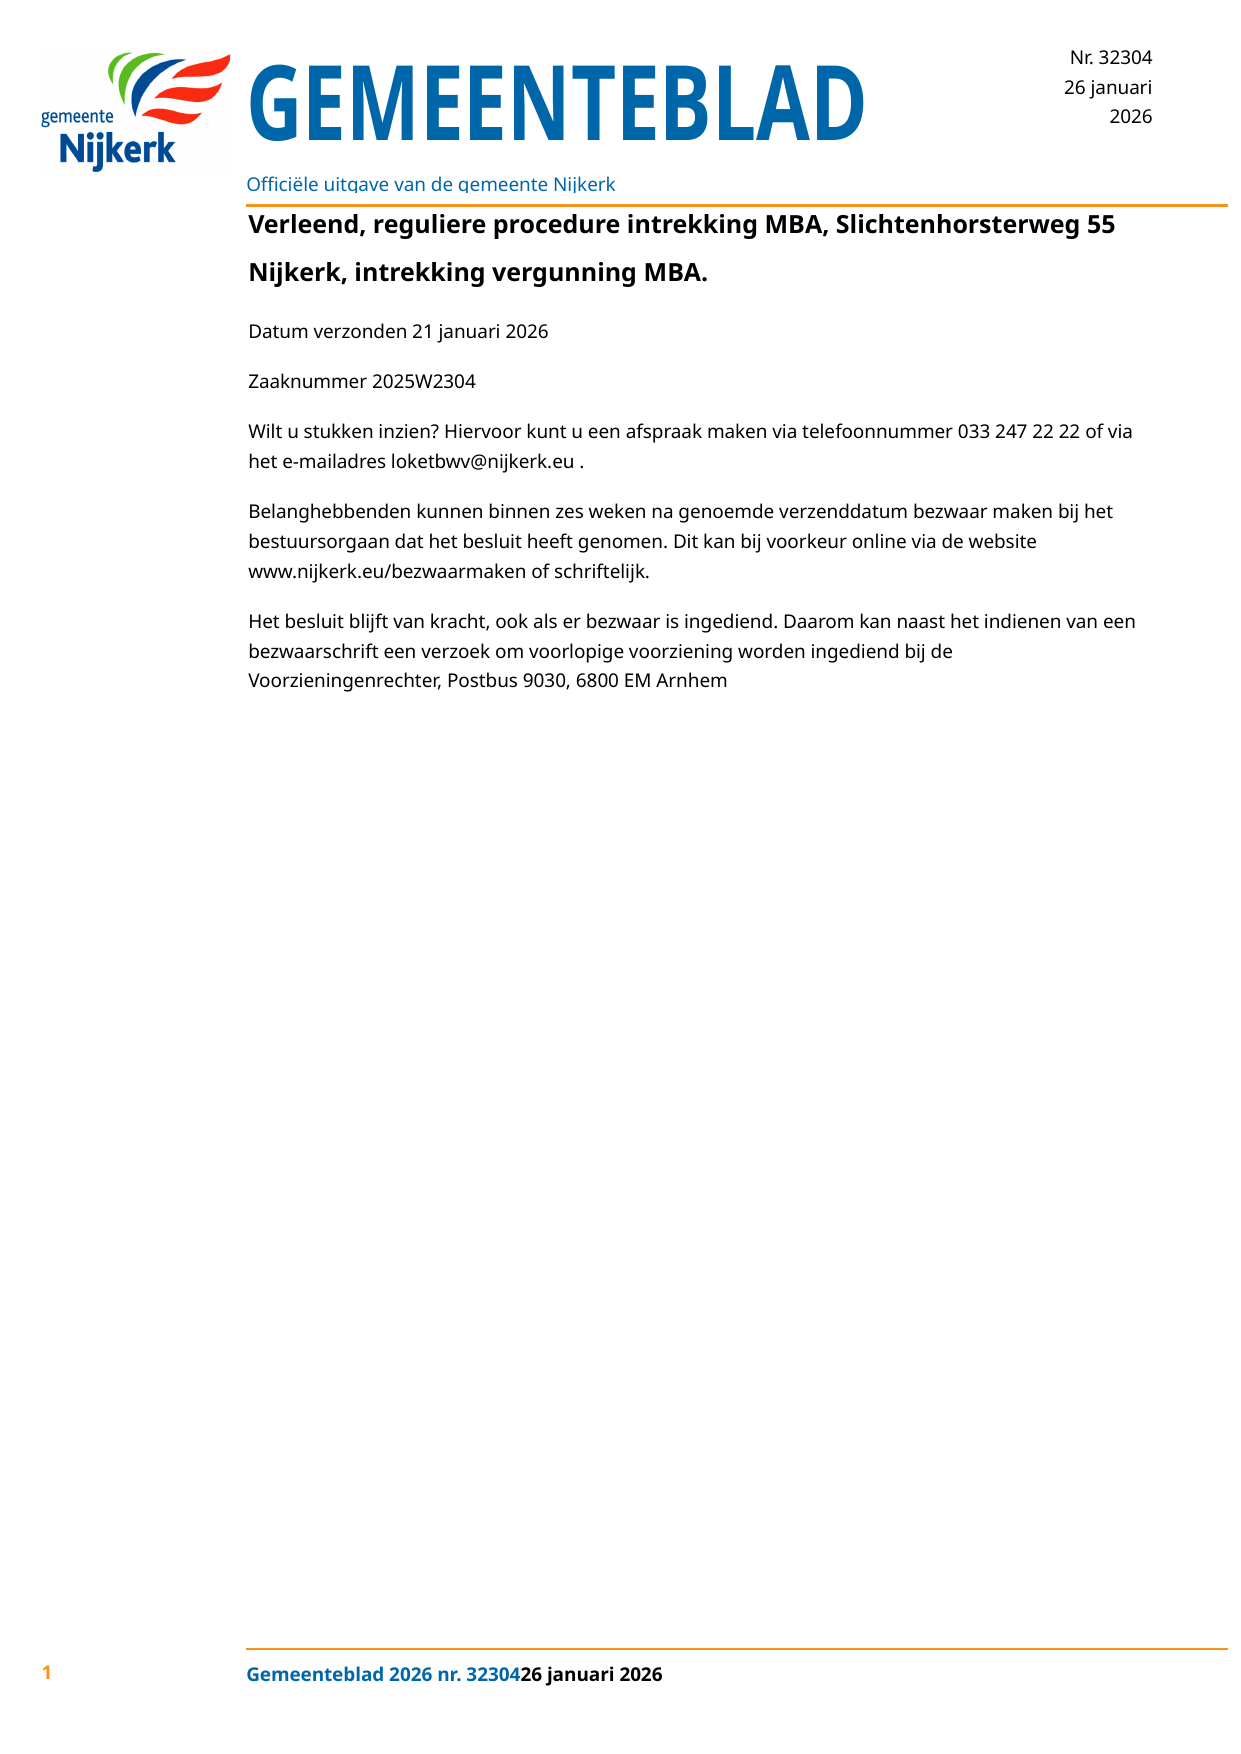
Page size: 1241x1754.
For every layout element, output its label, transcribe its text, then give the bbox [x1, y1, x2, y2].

text Zaaknummer 2025W2304 [248, 368, 1152, 394]
picture [41, 47, 231, 172]
text Wilt u stukken inzien? Hiervoor kunt u een afspraak maken via telefoonnummer 033 247 22 22 of via het e-mailadres loketbwv@nijkerk.eu . [248, 419, 1152, 474]
text Belanghebbenden kunnen binnen zes weken na genoemde verzenddatum bezwaar maken bij het bestuursorgaan dat het besluit heeft genomen. Dit kan bij voorkeur online via de website www.nijkerk.eu/bezwaarmaken of schriftelijk. [248, 499, 1152, 584]
text Verleend, reguliere procedure intrekking MBA, Slichtenhorsterweg 55 Nijkerk, intrekking vergunning MBA. [248, 207, 1152, 288]
text Het besluit blijft van kracht, ook als er bezwaar is ingediend. Daarom kan naast het indienen van een bezwaarschrift een verzoek om voorlopige voorziening worden ingediend bij de Voorzieningenrechter, Postbus 9030, 6800 EM Arnhem [248, 608, 1152, 693]
text Datum verzonden 21 januari 2026 [248, 318, 1152, 344]
